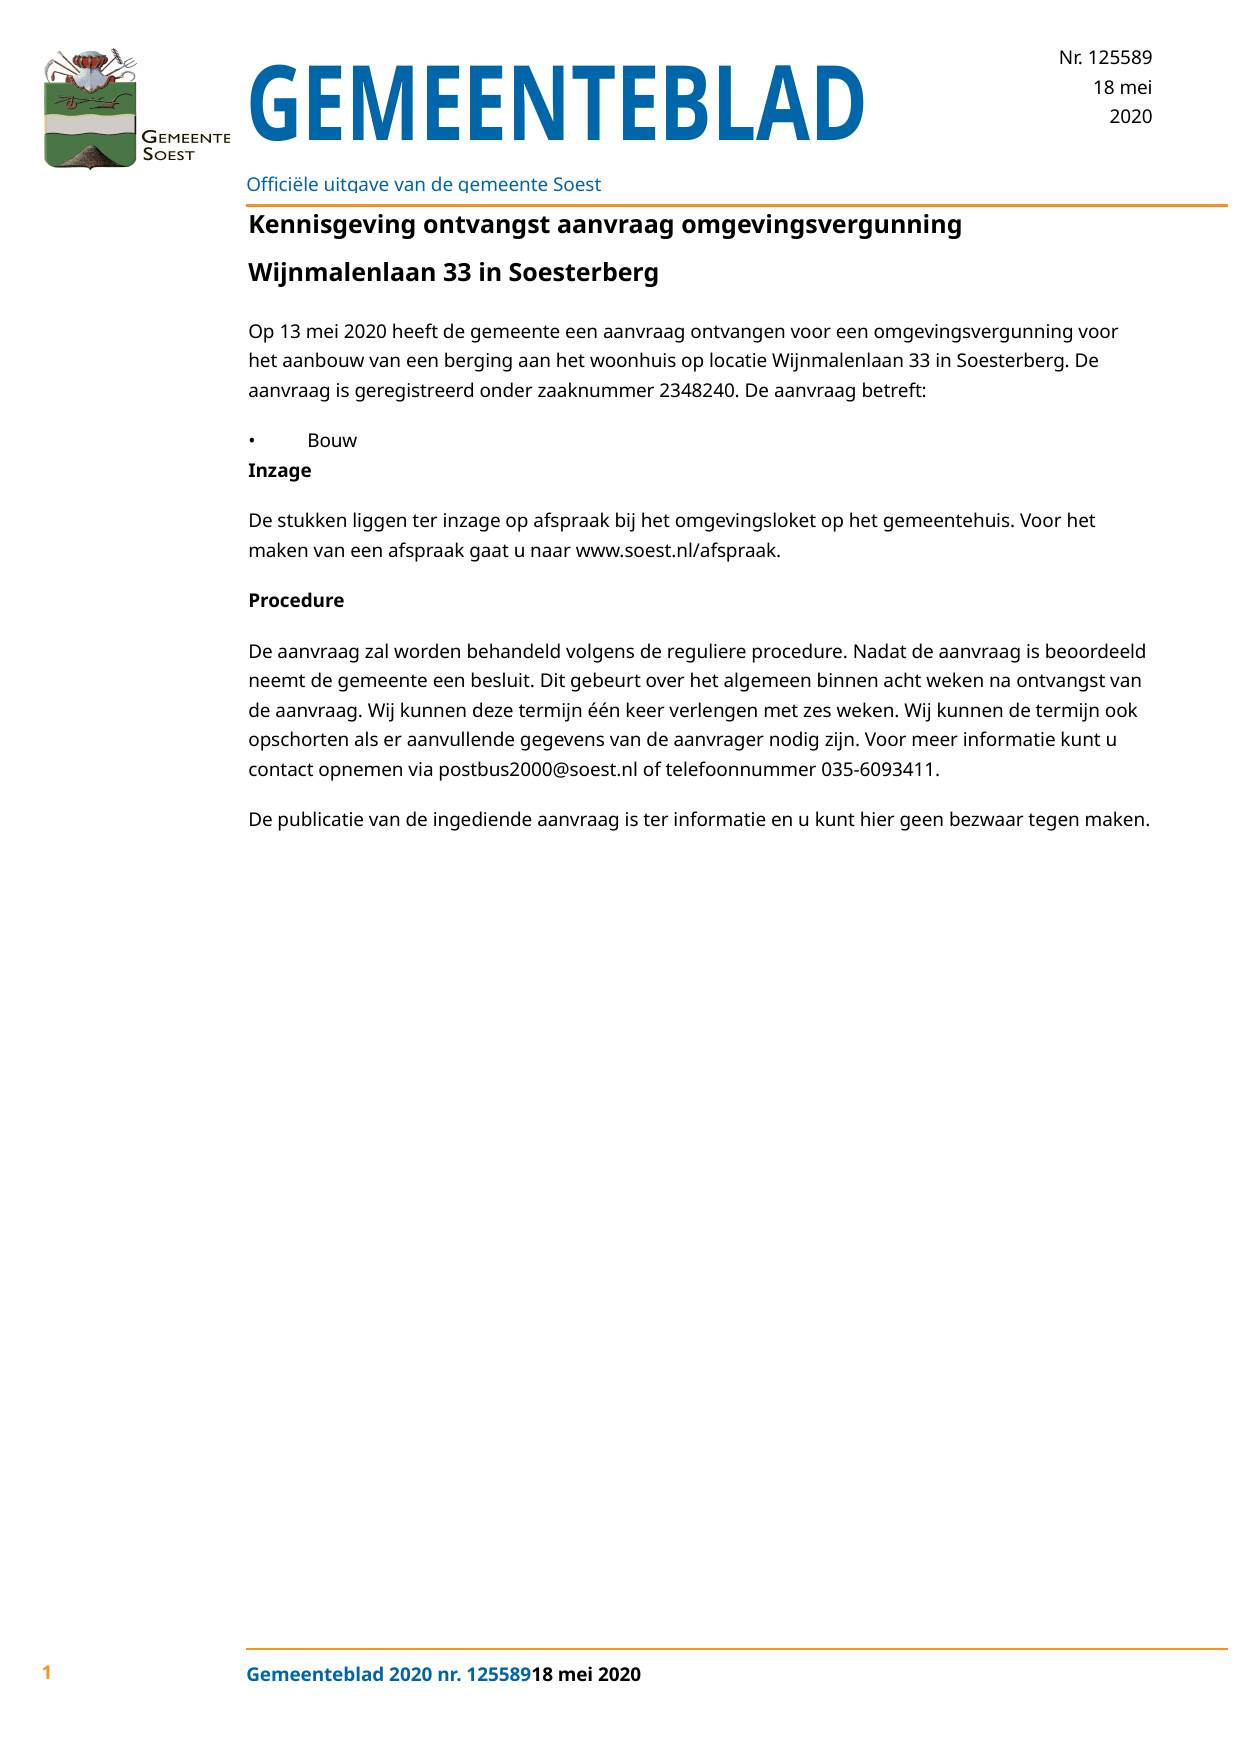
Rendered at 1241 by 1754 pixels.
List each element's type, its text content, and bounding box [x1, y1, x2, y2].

text De stukken liggen ter inzage op afspraak bij het omgevingsloket op het gemeentehuis. Voor het maken van een afspraak gaat u naar www.soest.nl/afspraak. [248, 507, 1152, 563]
text Inzage [248, 457, 1152, 483]
text De publicatie van de ingediende aanvraag is ter informatie en u kunt hier geen bezwaar tegen maken. [248, 807, 1152, 832]
text Procedure [248, 587, 1152, 613]
text Kennisgeving ontvangst aanvraag omgevingsvergunning Wijnmalenlaan 33 in Soesterberg [248, 207, 1152, 288]
text Op 13 mei 2020 heeft de gemeente een aanvraag ontvangen voor een omgevingsvergunning voor het aanbouw van een berging aan het woonhuis op locatie Wijnmalenlaan 33 in Soesterberg. De aanvraag is geregistreerd onder zaaknummer 2348240. De aanvraag betreft: [248, 318, 1152, 403]
text De aanvraag zal worden behandeld volgens de reguliere procedure. Nadat de aanvraag is beoordeeld neemt de gemeente een besluit. Dit gebeurt over het algemeen binnen acht weken na ontvangst van de aanvraag. Wij kunnen deze termijn één keer verlengen met zes weken. Wij kunnen de termijn ook opschorten als er aanvullende gegevens van de aanvrager nodig zijn. Voor meer informatie kunt u contact opnemen via postbus2000@soest.nl of telefoonnummer 035-6093411. [248, 638, 1152, 782]
picture [41, 47, 231, 172]
list Bouw [248, 427, 1152, 453]
